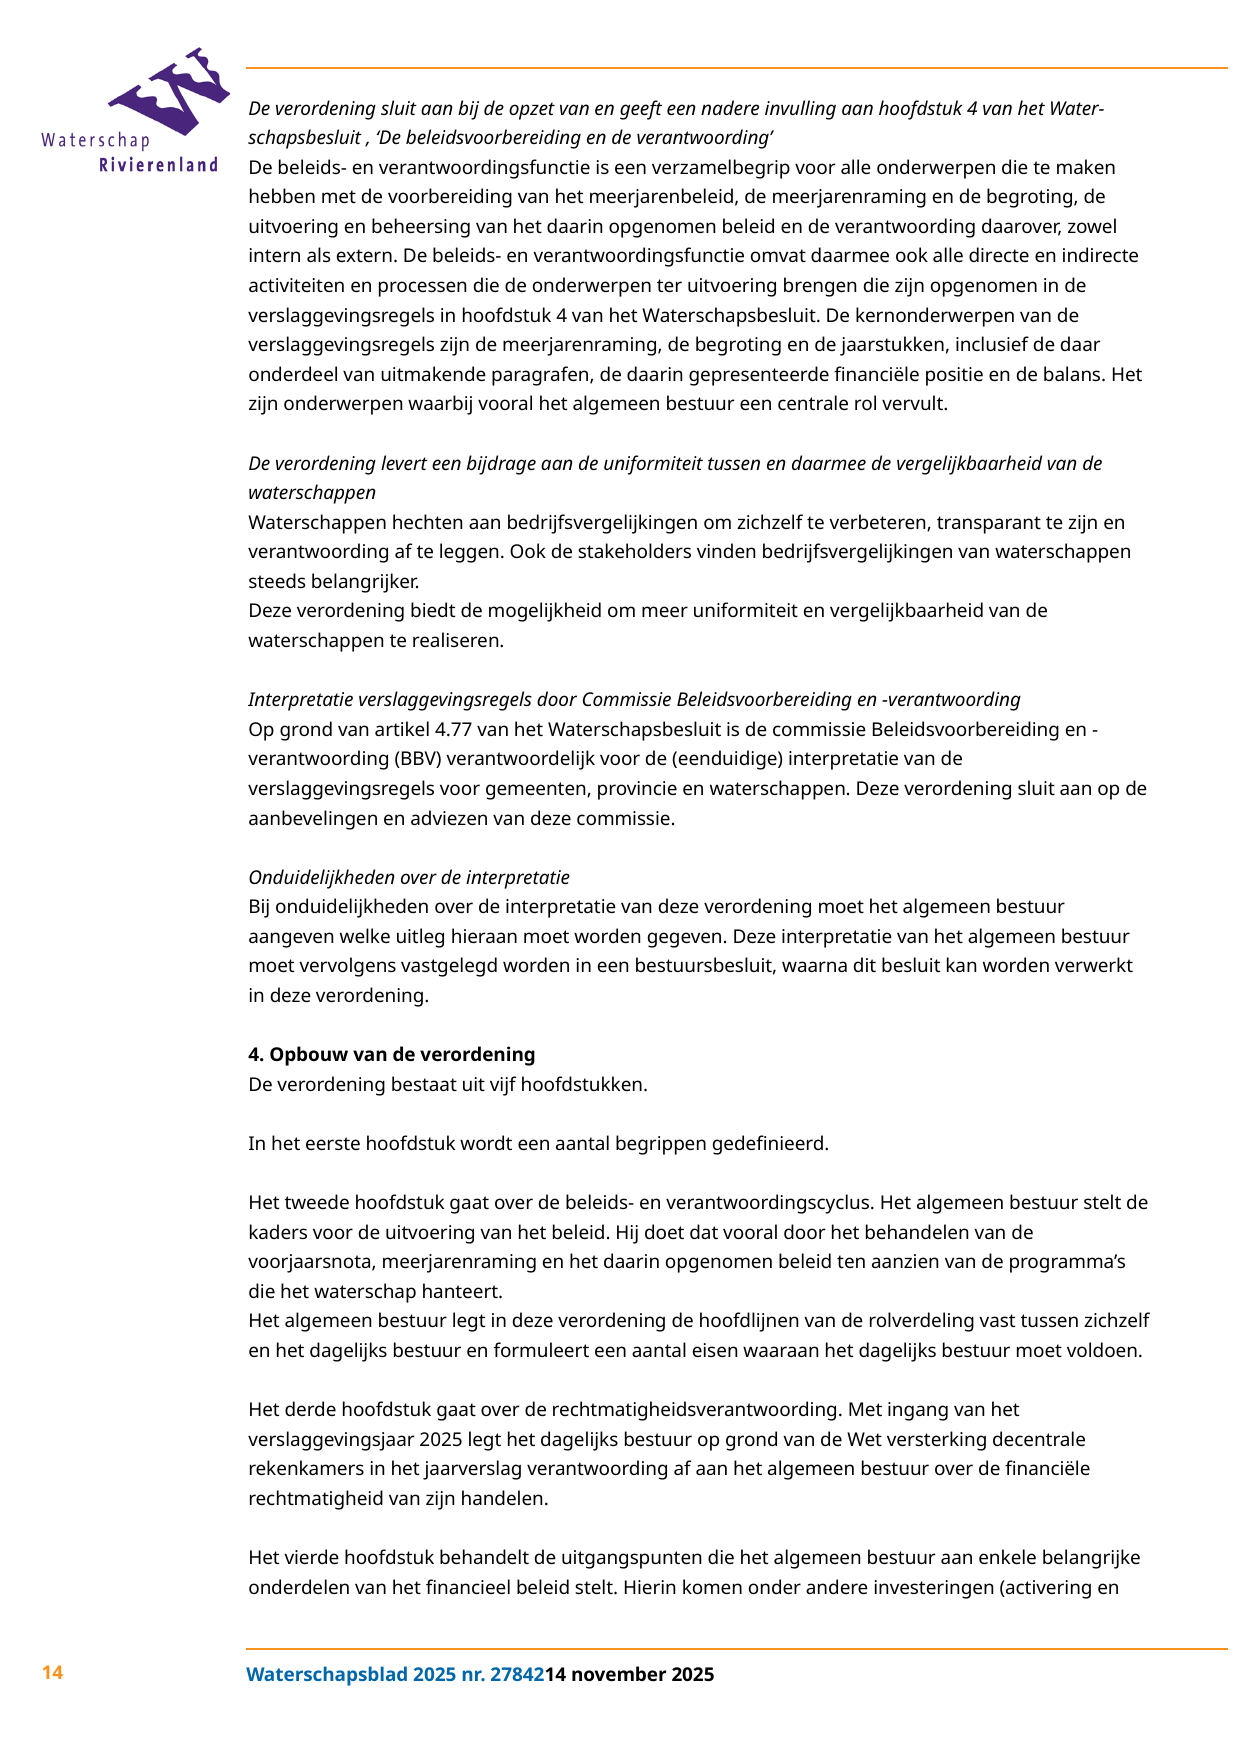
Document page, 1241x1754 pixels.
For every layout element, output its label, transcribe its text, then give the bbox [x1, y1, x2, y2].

text Onduidelijkheden over de interpretatie [248, 864, 1152, 890]
text Op grond van artikel 4.77 van het Waterschapsbesluit is de commissie Beleidsvoorbereiding en -verantwoording (BBV) verantwoordelijk voor de (eenduidige) interpretatie van de verslaggevingsregels voor gemeenten, provincie en waterschappen. Deze verordening sluit aan op de aanbevelingen en adviezen van deze commissie. [248, 716, 1152, 831]
text Het derde hoofdstuk gaat over de rechtmatigheidsverantwoording. Met ingang van het verslaggevingsjaar 2025 legt het dagelijks bestuur op grond van de Wet versterking decentrale rekenkamers in het jaarverslag verantwoording af aan het algemeen bestuur over de financiële rechtmatigheid van zijn handelen. [248, 1396, 1152, 1511]
text In het eerste hoofdstuk wordt een aantal begrippen gedefinieerd. [248, 1130, 1152, 1156]
text Het algemeen bestuur legt in deze verordening de hoofdlijnen van de rolverdeling vast tussen zichzelf en het dagelijks bestuur en formuleert een aantal eisen waaraan het dagelijks bestuur moet voldoen. [248, 1308, 1152, 1363]
text De verordening sluit aan bij de opzet van en geeft een nadere invulling aan hoofdstuk 4 van het Water-schapsbesluit , ‘De beleidsvoorbereiding en de verantwoording’ [248, 95, 1152, 150]
text Bij onduidelijkheden over de interpretatie van deze verordening moet het algemeen bestuur aangeven welke uitleg hieraan moet worden gegeven. Deze interpretatie van het algemeen bestuur moet vervolgens vastgelegd worden in een bestuursbesluit, waarna dit besluit kan worden verwerkt in deze verordening. [248, 893, 1152, 1008]
text De verordening bestaat uit vijf hoofdstukken. [248, 1071, 1152, 1097]
text Deze verordening biedt de mogelijkheid om meer uniformiteit en vergelijkbaarheid van de waterschappen te realiseren. [248, 598, 1152, 653]
text De beleids- en verantwoordingsfunctie is een verzamelbegrip voor alle onderwerpen die te maken hebben met de voorbereiding van het meerjarenbeleid, de meerjarenraming en de begroting, de uitvoering en beheersing van het daarin opgenomen beleid en de verantwoording daarover, zowel intern als extern. De beleids- en verantwoordingsfunctie omvat daarmee ook alle directe en indirecte activiteiten en processen die de onderwerpen ter uitvoering brengen die zijn opgenomen in de verslaggevingsregels in hoofdstuk 4 van het Waterschapsbesluit. De kernonderwerpen van de verslaggevingsregels zijn de meerjarenraming, de begroting en de jaarstukken, inclusief de daar onderdeel van uitmakende paragrafen, de daarin gepresenteerde financiële positie en de balans. Het zijn onderwerpen waarbij vooral het algemeen bestuur een centrale rol vervult. [248, 154, 1152, 416]
text De verordening levert een bijdrage aan de uniformiteit tussen en daarmee de vergelijkbaarheid van de waterschappen [248, 450, 1152, 505]
text Waterschappen hechten aan bedrijfsvergelijkingen om zichzelf te verbeteren, transparant te zijn en verantwoording af te leggen. Ook de stakeholders vinden bedrijfsvergelijkingen van waterschappen steeds belangrijker. [248, 509, 1152, 594]
text Het vierde hoofdstuk behandelt de uitgangspunten die het algemeen bestuur aan enkele belangrijke onderdelen van het financieel beleid stelt. Hierin komen onder andere investeringen (activering en [248, 1544, 1152, 1600]
text 4. Opbouw van de verordening [248, 1041, 1152, 1067]
text Interpretatie verslaggevingsregels door Commissie Beleidsvoorbereiding en -verantwoording [248, 686, 1152, 712]
picture [41, 47, 231, 172]
text Het tweede hoofdstuk gaat over de beleids- en verantwoordingscyclus. Het algemeen bestuur stelt de kaders voor de uitvoering van het beleid. Hij doet dat vooral door het behandelen van de voorjaarsnota, meerjarenraming en het daarin opgenomen beleid ten aanzien van de programma’s die het waterschap hanteert. [248, 1189, 1152, 1304]
